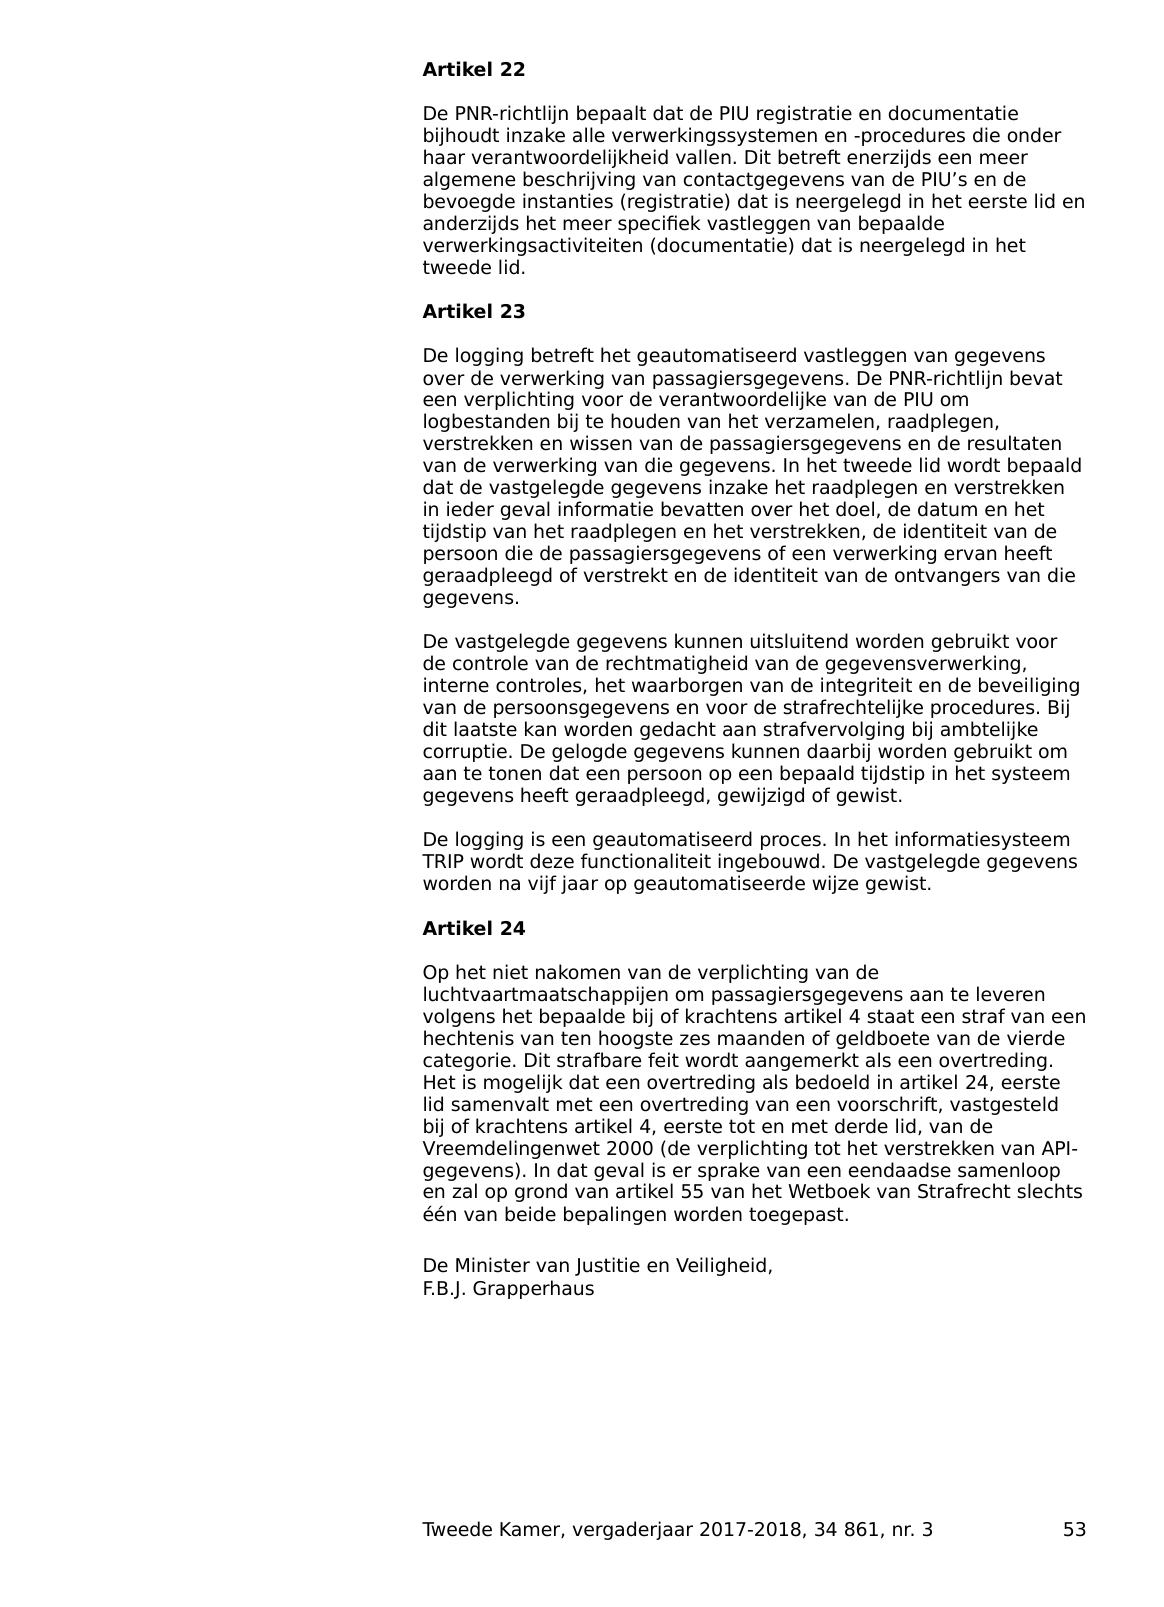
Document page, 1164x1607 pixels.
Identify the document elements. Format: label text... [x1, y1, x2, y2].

text Op het niet nakomen van de verplichting van de luchtvaartmaatschappijen om passagiersgegevens aan te leveren volgens het bepaalde bij of krachtens artikel 4 staat een straf van een hechtenis van ten hoogste zes maanden of geldboete van de vierde categorie. Dit strafbare feit wordt aangemerkt als een overtreding. [422, 962, 1087, 1072]
text De logging betreft het geautomatiseerd vastleggen van gegevens over de verwerking van passagiersgegevens. De PNR-richtlijn bevat een verplichting voor de verantwoordelijke van de PIU om logbestanden bij te houden van het verzamelen, raadplegen, verstrekken en wissen van de passagiersgegevens en de resultaten van de verwerking van die gegevens. In het tweede lid wordt bepaald dat de vastgelegde gegevens inzake het raadplegen en verstrekken in ieder geval informatie bevatten over het doel, de datum en het tijdstip van het raadplegen en het verstrekken, de identiteit van de persoon die de passagiersgegevens of een verwerking ervan heeft geraadpleegd of verstrekt en de identiteit van de ontvangers van die gegevens. [422, 345, 1087, 609]
subtitle Artikel 22 [422, 59, 1087, 81]
text Het is mogelijk dat een overtreding als bedoeld in artikel 24, eerste lid samenvalt met een overtreding van een voorschrift, vastgesteld bij of krachtens artikel 4, eerste tot en met derde lid, van de Vreemdelingenwet 2000 (de verplichting tot het verstrekken van API-gegevens). In dat geval is er sprake van een eendaadse samenloop en zal op grond van artikel 55 van het Wetboek van Strafrecht slechts één van beide bepalingen worden toegepast. [422, 1072, 1087, 1225]
subtitle Artikel 23 [422, 301, 1087, 323]
text De Minister van Justitie en Veiligheid, F.B.J. Grapperhaus [422, 1255, 1087, 1299]
text De logging is een geautomatiseerd proces. In het informatiesysteem TRIP wordt deze functionaliteit ingebouwd. De vastgelegde gegevens worden na vijf jaar op geautomatiseerde wijze gewist. [422, 829, 1087, 895]
subtitle Artikel 24 [422, 917, 1087, 939]
text De PNR-richtlijn bepaalt dat de PIU registratie en documentatie bijhoudt inzake alle verwerkingssystemen en -procedures die onder haar verantwoordelijkheid vallen. Dit betreft enerzijds een meer algemene beschrijving van contactgegevens van de PIU’s en de bevoegde instanties (registratie) dat is neergelegd in het eerste lid en anderzijds het meer specifiek vastleggen van bepaalde verwerkingsactiviteiten (documentatie) dat is neergelegd in het tweede lid. [422, 103, 1087, 279]
text De vastgelegde gegevens kunnen uitsluitend worden gebruikt voor de controle van de rechtmatigheid van de gegevensverwerking, interne controles, het waarborgen van de integriteit en de beveiliging van de persoonsgegevens en voor de strafrechtelijke procedures. Bij dit laatste kan worden gedacht aan strafvervolging bij ambtelijke corruptie. De gelogde gegevens kunnen daarbij worden gebruikt om aan te tonen dat een persoon op een bepaald tijdstip in het systeem gegevens heeft geraadpleegd, gewijzigd of gewist. [422, 631, 1087, 807]
